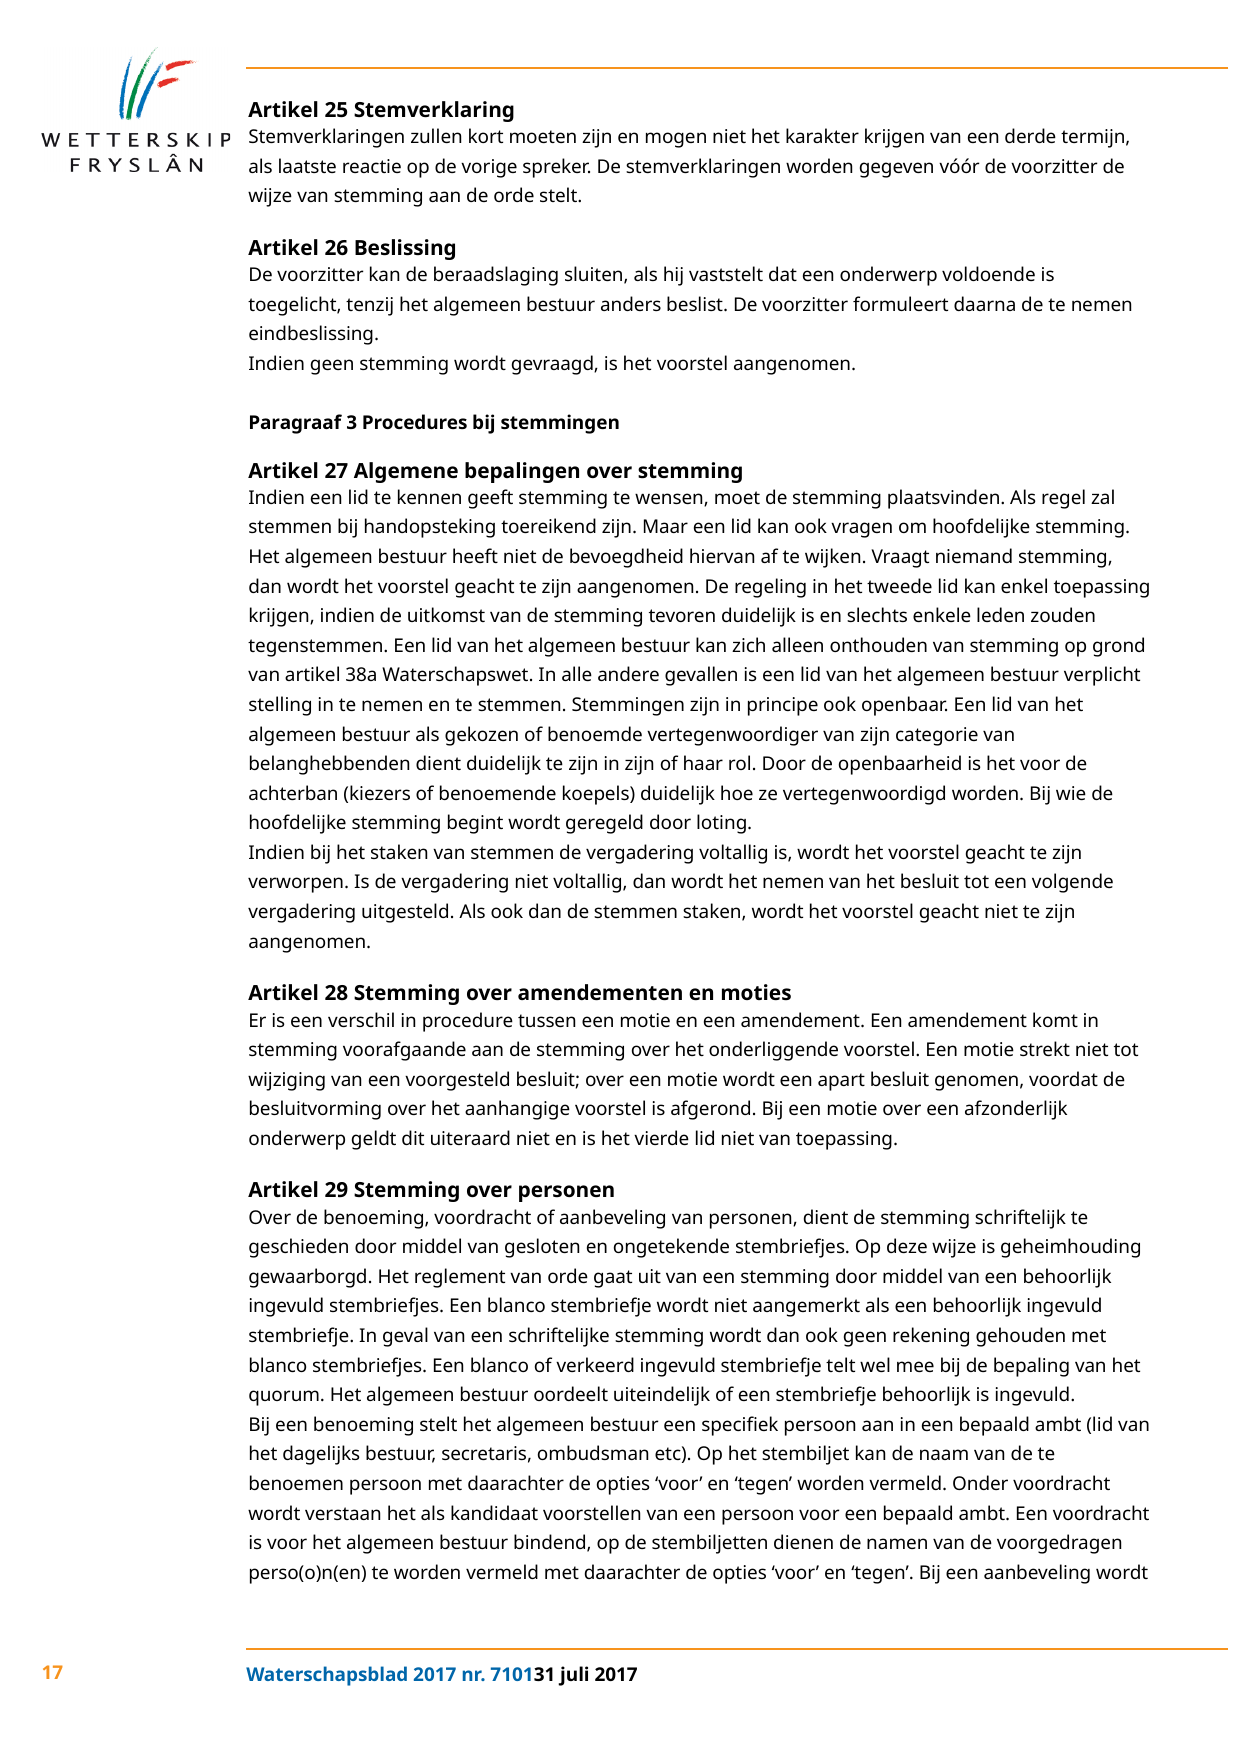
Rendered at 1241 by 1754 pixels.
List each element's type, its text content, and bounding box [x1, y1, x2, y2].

text Stemverklaringen zullen kort moeten zijn en mogen niet het karakter krijgen van een derde termijn, als laatste reactie op de vorige spreker. De stemverklaringen worden gegeven vóór de voorzitter de wijze van stemming aan de orde stelt. [248, 123, 1152, 208]
text Indien geen stemming wordt gevraagd, is het voorstel aangenomen. [248, 350, 1152, 376]
text Er is een verschil in procedure tussen een motie en een amendement. Een amendement komt in stemming voorafgaande aan de stemming over het onderliggende voorstel. Een motie strekt niet tot wijziging van een voorgesteld besluit; over een motie wordt een apart besluit genomen, voordat de besluitvorming over het aanhangige voorstel is afgerond. Bij een motie over een afzonderlijk onderwerp geldt dit uiteraard niet en is het vierde lid niet van toepassing. [248, 1007, 1152, 1151]
text Artikel 25 Stemverklaring [248, 95, 1152, 123]
picture [41, 47, 231, 172]
text Artikel 29 Stemming over personen [248, 1176, 1152, 1204]
text Artikel 28 Stemming over amendementen en moties [248, 978, 1152, 1007]
text Over de benoeming, voordracht of aanbeveling van personen, dient de stemming schriftelijk te geschieden door middel van gesloten en ongetekende stembriefjes. Op deze wijze is geheimhouding gewaarborgd. Het reglement van orde gaat uit van een stemming door middel van een behoorlijk ingevuld stembriefjes. Een blanco stembriefje wordt niet aangemerkt als een behoorlijk ingevuld stembriefje. In geval van een schriftelijke stemming wordt dan ook geen rekening gehouden met blanco stembriefjes. Een blanco of verkeerd ingevuld stembriefje telt wel mee bij de bepaling van het quorum. Het algemeen bestuur oordeelt uiteindelijk of een stembriefje behoorlijk is ingevuld. [248, 1204, 1152, 1407]
text Indien bij het staken van stemmen de vergadering voltallig is, wordt het voorstel geacht te zijn verworpen. Is de vergadering niet voltallig, dan wordt het nemen van het besluit tot een volgende vergadering uitgesteld. Als ook dan de stemmen staken, wordt het voorstel geacht niet te zijn aangenomen. [248, 839, 1152, 954]
text Bij een benoeming stelt het algemeen bestuur een specifiek persoon aan in een bepaald ambt (lid van het dagelijks bestuur, secretaris, ombudsman etc). Op het stembiljet kan de naam van de te benoemen persoon met daarachter de opties ‘voor’ en ‘tegen’ worden vermeld. Onder voordracht wordt verstaan het als kandidaat voorstellen van een persoon voor een bepaald ambt. Een voordracht is voor het algemeen bestuur bindend, op de stembiljetten dienen de namen van de voorgedragen perso(o)n(en) te worden vermeld met daarachter de opties ‘voor’ en ‘tegen’. Bij een aanbeveling wordt [248, 1411, 1152, 1585]
text Paragraaf 3 Procedures bij stemmingen [248, 409, 1152, 435]
text Artikel 27 Algemene bepalingen over stemming [248, 456, 1152, 484]
text Artikel 26 Beslissing [248, 233, 1152, 261]
text Indien een lid te kennen geeft stemming te wensen, moet de stemming plaatsvinden. Als regel zal stemmen bij handopsteking toereikend zijn. Maar een lid kan ook vragen om hoofdelijke stemming. [248, 484, 1152, 539]
text De voorzitter kan de beraadslaging sluiten, als hij vaststelt dat een onderwerp voldoende is toegelicht, tenzij het algemeen bestuur anders beslist. De voorzitter formuleert daarna de te nemen eindbeslissing. [248, 261, 1152, 346]
text Het algemeen bestuur heeft niet de bevoegdheid hiervan af te wijken. Vraagt niemand stemming, dan wordt het voorstel geacht te zijn aangenomen. De regeling in het tweede lid kan enkel toepassing krijgen, indien de uitkomst van de stemming tevoren duidelijk is en slechts enkele leden zouden tegenstemmen. Een lid van het algemeen bestuur kan zich alleen onthouden van stemming op grond van artikel 38a Waterschapswet. In alle andere gevallen is een lid van het algemeen bestuur verplicht stelling in te nemen en te stemmen. Stemmingen zijn in principe ook openbaar. Een lid van het algemeen bestuur als gekozen of benoemde vertegenwoordiger van zijn categorie van belanghebbenden dient duidelijk te zijn in zijn of haar rol. Door de openbaarheid is het voor de achterban (kiezers of benoemende koepels) duidelijk hoe ze vertegenwoordigd worden. Bij wie de hoofdelijke stemming begint wordt geregeld door loting. [248, 543, 1152, 835]
